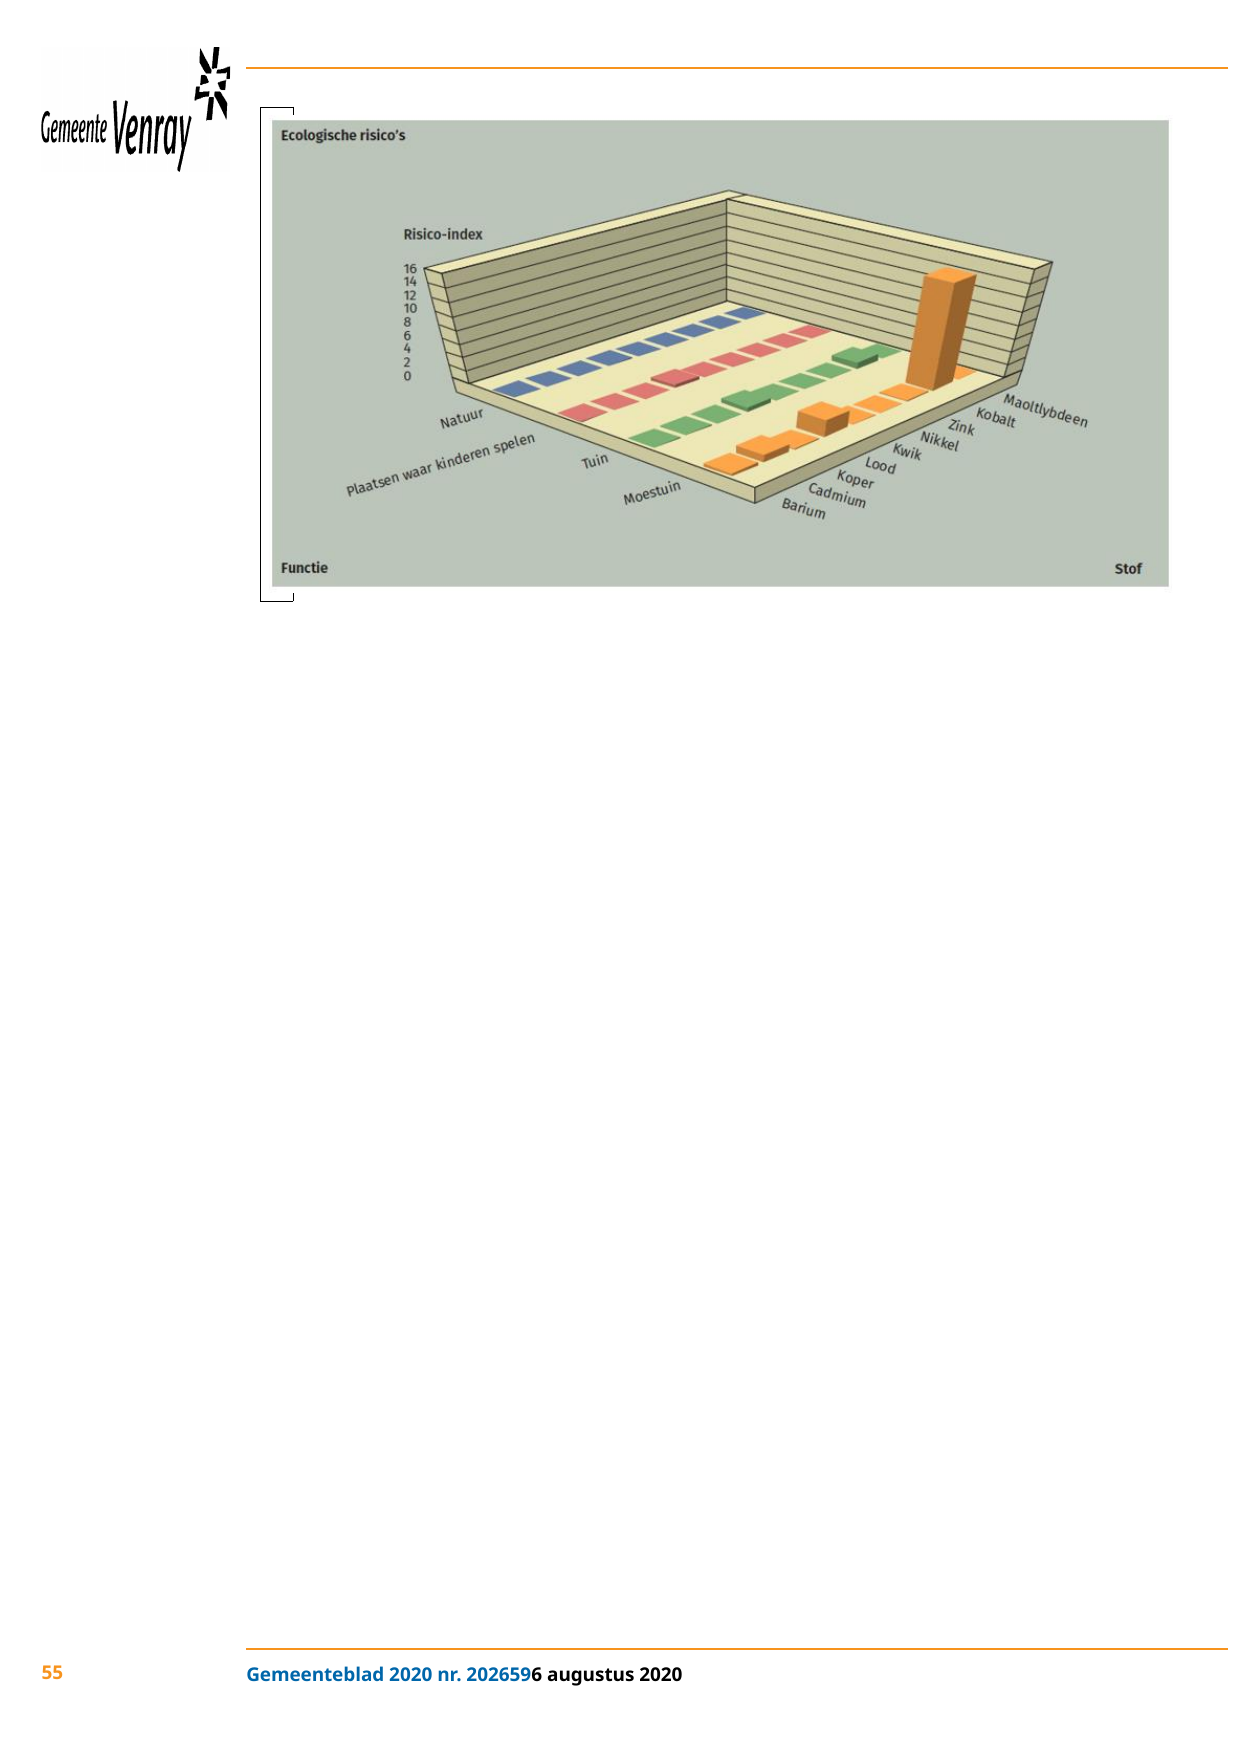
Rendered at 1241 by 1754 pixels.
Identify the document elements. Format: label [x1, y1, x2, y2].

picture [268, 115, 1173, 593]
picture [41, 47, 231, 172]
